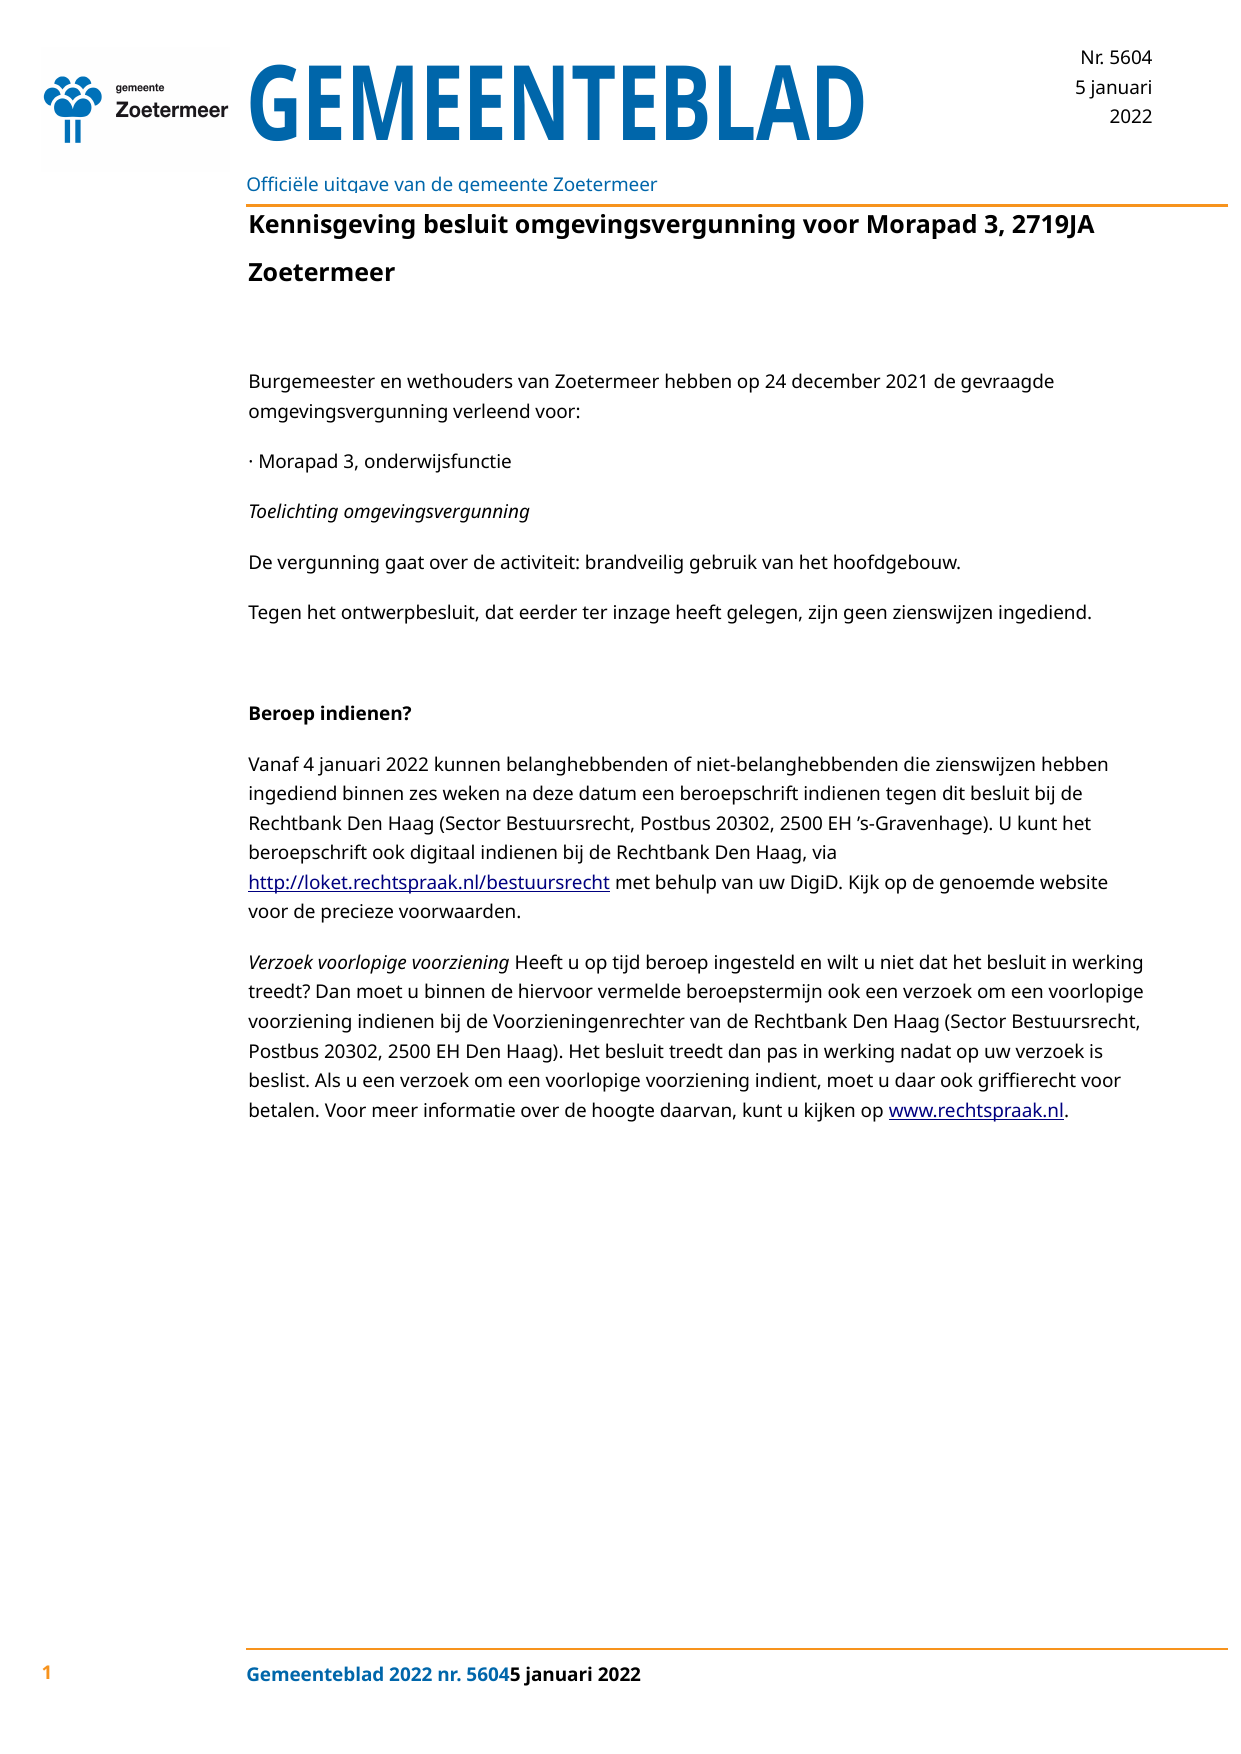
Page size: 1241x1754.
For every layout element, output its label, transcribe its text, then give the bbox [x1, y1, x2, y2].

text De vergunning gaat over de activiteit: brandveilig gebruik van het hoofdgebouw. [248, 549, 1152, 575]
text Beroep indienen? [248, 700, 1152, 726]
text · Morapad 3, onderwijsfunctie [248, 448, 1152, 474]
text Verzoek voorlopige voorziening Heeft u op tijd beroep ingesteld en wilt u niet dat het besluit in werking treedt? Dan moet u binnen de hiervoor vermelde beroepstermijn ook een verzoek om een voorlopige voorziening indienen bij de Voorzieningenrechter van de Rechtbank Den Haag (Sector Bestuursrecht, Postbus 20302, 2500 EH Den Haag). Het besluit treedt dan pas in werking nadat op uw verzoek is beslist. Als u een verzoek om een voorlopige voorziening indient, moet u daar ook griffierecht voor betalen. Voor meer informatie over de hoogte daarvan, kunt u kijken op www.rechtspraak.nl. [248, 949, 1152, 1123]
text Toelichting omgevingsvergunning [248, 499, 1152, 524]
picture [41, 47, 231, 172]
text Tegen het ontwerpbesluit, dat eerder ter inzage heeft gelegen, zijn geen zienswijzen ingediend. [248, 599, 1152, 625]
text Vanaf 4 januari 2022 kunnen belanghebbenden of niet-belanghebbenden die zienswijzen hebben ingediend binnen zes weken na deze datum een beroepschrift indienen tegen dit besluit bij de Rechtbank Den Haag (Sector Bestuursrecht, Postbus 20302, 2500 EH ’s-Gravenhage). U kunt het beroepschrift ook digitaal indienen bij de Rechtbank Den Haag, via http://loket.rechtspraak.nl/bestuursrecht met behulp van uw DigiD. Kijk op de genoemde website voor de precieze voorwaarden. [248, 751, 1152, 924]
text Kennisgeving besluit omgevingsvergunning voor Morapad 3, 2719JA Zoetermeer [248, 207, 1152, 288]
text Burgemeester en wethouders van Zoetermeer hebben op 24 december 2021 de gevraagde omgevingsvergunning verleend voor: [248, 368, 1152, 424]
